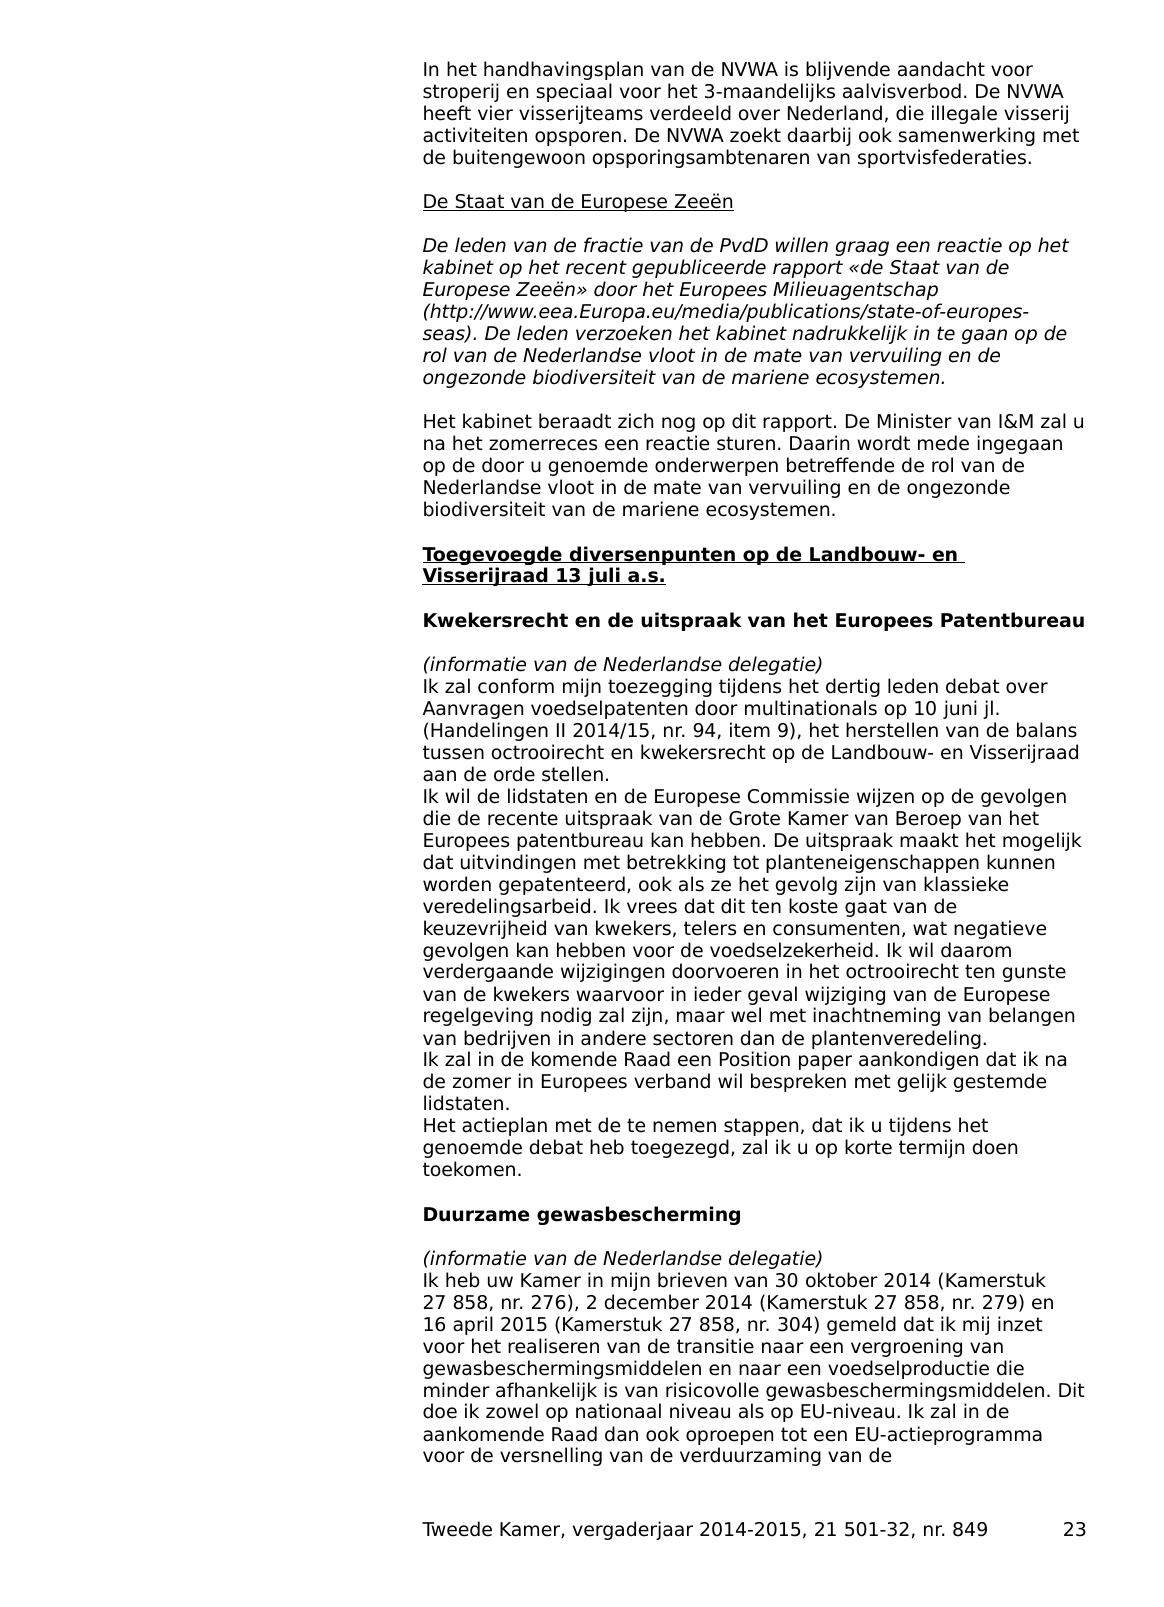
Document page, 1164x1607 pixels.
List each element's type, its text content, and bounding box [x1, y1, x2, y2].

text Ik wil de lidstaten en de Europese Commissie wijzen op de gevolgen die de recente uitspraak van de Grote Kamer van Beroep van het Europees patentbureau kan hebben. De uitspraak maakt het mogelijk dat uitvindingen met betrekking tot planteneigenschappen kunnen worden gepatenteerd, ook als ze het gevolg zijn van klassieke veredelingsarbeid. Ik vrees dat dit ten koste gaat van de keuzevrijheid van kwekers, telers en consumenten, wat negatieve gevolgen kan hebben voor de voedselzekerheid. Ik wil daarom verdergaande wijzigingen doorvoeren in het octrooirecht ten gunste van de kwekers waarvoor in ieder geval wijziging van de Europese regelgeving nodig zal zijn, maar wel met inachtneming van belangen van bedrijven in andere sectoren dan de plantenveredeling. [422, 786, 1087, 1049]
text Ik zal conform mijn toezegging tijdens het dertig leden debat over Aanvragen voedselpatenten door multinationals op 10 juni jl. (Handelingen II 2014/15, nr. 94, item 9), het herstellen van de balans tussen octrooirecht en kwekersrecht op de Landbouw- en Visserijraad aan de orde stellen. [422, 676, 1087, 786]
subtitle De Staat van de Europese Zeeën [422, 191, 1087, 213]
text In het handhavingsplan van de NVWA is blijvende aandacht voor stroperij en speciaal voor het 3-maandelijks aalvisverbod. De NVWA heeft vier visserijteams verdeeld over Nederland, die illegale visserij activiteiten opsporen. De NVWA zoekt daarbij ook samenwerking met de buitengewoon opsporingsambtenaren van sportvisfederaties. [422, 59, 1087, 169]
text (informatie van de Nederlandse delegatie) [422, 1248, 1087, 1269]
subtitle Toegevoegde diversenpunten op de Landbouw- en Visserijraad 13 juli a.s. [422, 543, 1087, 587]
text Ik heb uw Kamer in mijn brieven van 30 oktober 2014 (Kamerstuk 27 858, nr. 276), 2 december 2014 (Kamerstuk 27 858, nr. 279) en 16 april 2015 (Kamerstuk 27 858, nr. 304) gemeld dat ik mij inzet voor het realiseren van de transitie naar een vergroening van gewasbeschermingsmiddelen en naar een voedselproductie die minder afhankelijk is van risicovolle gewasbeschermingsmiddelen. Dit doe ik zowel op nationaal niveau als op EU-niveau. Ik zal in de aankomende Raad dan ook oproepen tot een EU-actieprogramma voor de versnelling van de verduurzaming van de [422, 1269, 1087, 1467]
text (informatie van de Nederlandse delegatie) [422, 654, 1087, 676]
subtitle Kwekersrecht en de uitspraak van het Europees Patentbureau [422, 609, 1087, 632]
text De leden van de fractie van de PvdD willen graag een reactie op het kabinet op het recent gepubliceerde rapport «de Staat van de Europese Zeeën» door het Europees Milieuagentschap (http://www.eea.Europa.eu/media/publications/state-of-europes-seas). De leden verzoeken het kabinet nadrukkelijk in te gaan op de rol van de Nederlandse vloot in de mate van vervuiling en de ongezonde biodiversiteit van de mariene ecosystemen. [422, 235, 1087, 389]
subtitle Duurzame gewasbescherming [422, 1203, 1087, 1225]
text Ik zal in de komende Raad een Position paper aankondigen dat ik na de zomer in Europees verband wil bespreken met gelijk gestemde lidstaten. [422, 1049, 1087, 1115]
text Het actieplan met de te nemen stappen, dat ik u tijdens het genoemde debat heb toegezegd, zal ik u op korte termijn doen toekomen. [422, 1115, 1087, 1181]
text Het kabinet beraadt zich nog op dit rapport. De Minister van I&M zal u na het zomerreces een reactie sturen. Daarin wordt mede ingegaan op de door u genoemde onderwerpen betreffende de rol van de Nederlandse vloot in de mate van vervuiling en de ongezonde biodiversiteit van de mariene ecosystemen. [422, 411, 1087, 521]
